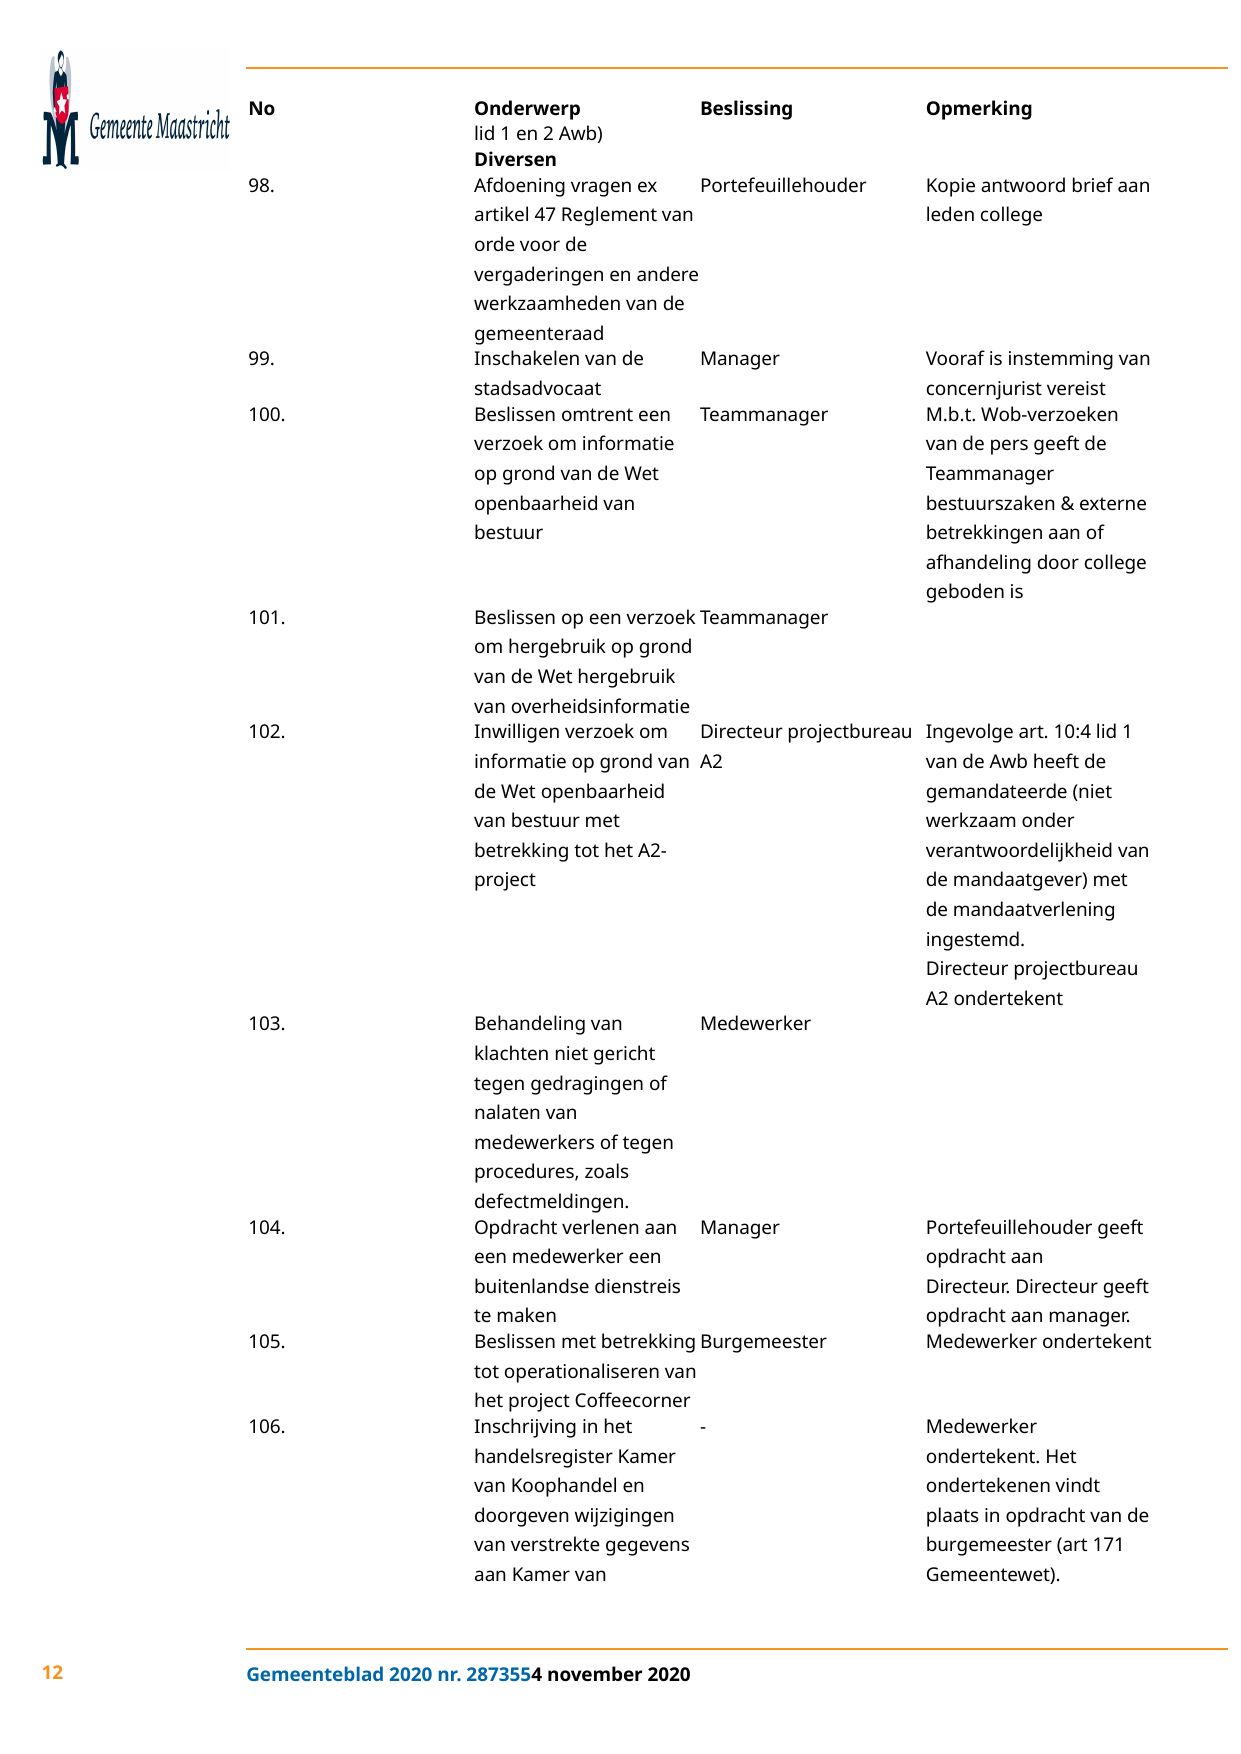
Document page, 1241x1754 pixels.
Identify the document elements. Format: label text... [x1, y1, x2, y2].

table_cell 99. [248, 346, 474, 401]
table_cell Inschakelen van de stadsadvocaat [474, 346, 700, 401]
table_cell Manager [700, 346, 926, 401]
table_cell Directeur projectbureau A2 [700, 719, 926, 1011]
table_cell Beslissen omtrent een verzoek om informatie op grond van de Wet open­baarheid van bestuur [474, 401, 700, 604]
table_cell Medewerker ondertekent [926, 1328, 1152, 1413]
table_cell Inwilligen verzoek om informatie op grond van de Wet openbaarheid van bestuur met betrekking tot het A2-project [474, 719, 700, 1011]
table_cell Portefeuillehouder geeft opdracht aan Directeur. Directeur geeft opdracht aan manager. [926, 1214, 1152, 1328]
table_cell [248, 121, 474, 146]
table_cell Teammanager [700, 604, 926, 719]
table_cell [926, 146, 1152, 172]
table_cell 106. [248, 1413, 474, 1587]
table_cell [926, 121, 1152, 146]
table_cell Beslissen op een verzoek om hergebruik op grond van de Wet hergebruik van overheidsinformatie [474, 604, 700, 719]
table_cell [926, 604, 1152, 719]
table_cell M.b.t. Wob-verzoeken van de pers geeft de Teammanager bestuurszaken & externe betrekkingen aan of afhandeling door college geboden is [926, 401, 1152, 604]
table_cell Diversen [474, 146, 700, 172]
table_cell Behandeling van klachten niet gericht tegen gedragingen of nalaten van medewerkers of tegen procedures, zoals defectmeldingen. [474, 1011, 700, 1214]
table_cell 98. [248, 172, 474, 346]
table_cell Beslissen met betrekking tot operationaliseren van het project Coffeecorner [474, 1328, 700, 1413]
table_cell 104. [248, 1214, 474, 1328]
table_cell [926, 1011, 1152, 1214]
picture [41, 47, 231, 172]
table_cell - [700, 1413, 926, 1587]
table_cell lid 1 en 2 Awb) [474, 121, 700, 146]
table_cell 102. [248, 719, 474, 1011]
table_cell 100. [248, 401, 474, 604]
table_cell [700, 121, 926, 146]
table_cell Vooraf is instemming van concernjurist vereist [926, 346, 1152, 401]
table_cell Afdoening vragen ex artikel 47 Reglement van orde voor de vergaderingen en andere werkzaamheden van de gemeenteraad [474, 172, 700, 346]
table_cell Kopie antwoord brief aan leden college [926, 172, 1152, 346]
table_cell 101. [248, 604, 474, 719]
table_cell 103. [248, 1011, 474, 1214]
table_cell Inschrijving in het handelsregister Kamer van Koophandel en doorgeven wijzigingen van verstrekte gegevens aan Kamer van [474, 1413, 700, 1587]
table_cell Burgemeester [700, 1328, 926, 1413]
table_cell Manager [700, 1214, 926, 1328]
table_cell Medewerker ondertekent. Het ondertekenen vindt plaats in opdracht van de burgemeester (art 171 Gemeentewet). [926, 1413, 1152, 1587]
table_cell Portefeuillehouder [700, 172, 926, 346]
table_cell Ingevolge art. 10:4 lid 1 van de Awb heeft de gemandateerde (niet werkzaam onder verantwoordelijkheid van de mandaatgever) met de mandaat­verlening ingestemd. Directeur projectbureau A2 ondertekent [926, 719, 1152, 1011]
table_header No [248, 95, 474, 121]
table_header Opmerking [926, 95, 1152, 121]
table_cell Teammanager [700, 401, 926, 604]
table_cell Medewerker [700, 1011, 926, 1214]
table_cell 105. [248, 1328, 474, 1413]
table_header Onderwerp [474, 95, 700, 121]
table_header Beslissing [700, 95, 926, 121]
table_cell [248, 146, 474, 172]
table_cell Opdracht verlenen aan een medewerker een buitenlandse dienstreis te maken [474, 1214, 700, 1328]
table_cell [700, 146, 926, 172]
